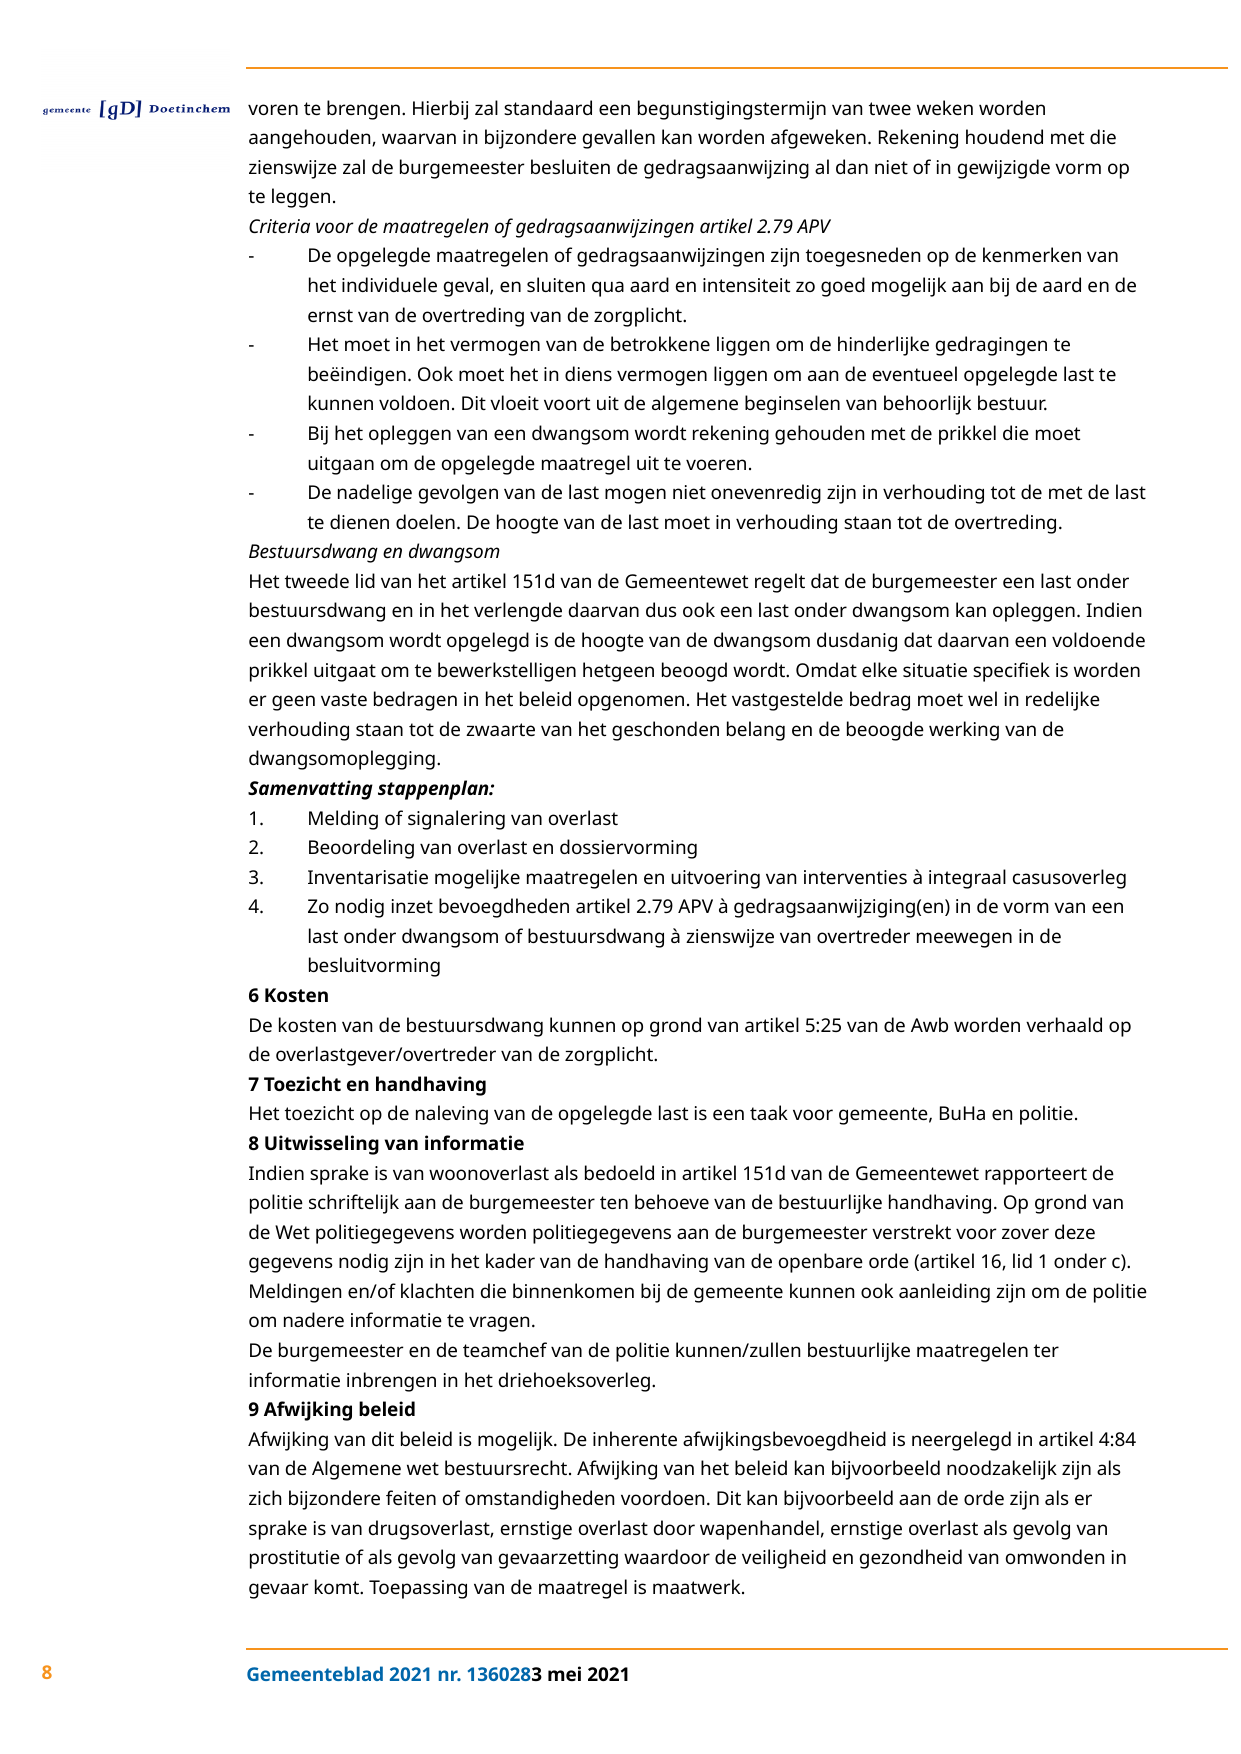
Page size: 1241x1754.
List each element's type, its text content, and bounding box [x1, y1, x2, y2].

text voren te brengen. Hierbij zal standaard een begunstigingstermijn van twee weken worden aangehouden, waarvan in bijzondere gevallen kan worden afgeweken. Rekening houdend met die zienswijze zal de burgemeester besluiten de gedragsaanwijzing al dan niet of in gewijzigde vorm op te leggen. [248, 95, 1152, 209]
text Criteria voor de maatregelen of gedragsaanwijzingen artikel 2.79 APV [248, 213, 1152, 239]
text Indien sprake is van woonoverlast als bedoeld in artikel 151d van de Gemeentewet rapporteert de politie schriftelijk aan de burgemeester ten behoeve van de bestuurlijke handhaving. Op grond van de Wet politiegegevens worden politiegegevens aan de burgemeester verstrekt voor zover deze gegevens nodig zijn in het kader van de handhaving van de openbare orde (artikel 16, lid 1 onder c). [248, 1160, 1152, 1274]
text 8 Uitwisseling van informatie [248, 1130, 1152, 1156]
list Bij het opleggen van een dwangsom wordt rekening gehouden met de prikkel die moet uitgaan om de opgelegde maatregel uit te voeren. [248, 420, 1152, 476]
text 7 Toezicht en handhaving [248, 1071, 1152, 1097]
text Bestuursdwang en dwangsom [248, 538, 1152, 564]
list Beoordeling van overlast en dossiervorming [248, 834, 1152, 860]
text De burgemeester en de teamchef van de politie kunnen/zullen bestuurlijke maatregelen ter informatie inbrengen in het driehoeksoverleg. [248, 1337, 1152, 1393]
list Inventarisatie mogelijke maatregelen en uitvoering van interventies à integraal casusoverleg [248, 864, 1152, 890]
text 9 Afwijking beleid [248, 1396, 1152, 1422]
text Het toezicht op de naleving van de opgelegde last is een taak voor gemeente, BuHa en politie. [248, 1101, 1152, 1126]
list De nadelige gevolgen van de last mogen niet onevenredig zijn in verhouding tot de met de last te dienen doelen. De hoogte van de last moet in verhouding staan tot de overtreding. [248, 479, 1152, 535]
text De kosten van de bestuursdwang kunnen op grond van artikel 5:25 van de Awb worden verhaald op de overlastgever/overtreder van de zorgplicht. [248, 1012, 1152, 1067]
text Afwijking van dit beleid is mogelijk. De inherente afwijkingsbevoegdheid is neergelegd in artikel 4:84 van de Algemene wet bestuursrecht. Afwijking van het beleid kan bijvoorbeeld noodzakelijk zijn als zich bijzondere feiten of omstandigheden voordoen. Dit kan bijvoorbeeld aan de orde zijn als er sprake is van drugsoverlast, ernstige overlast door wapenhandel, ernstige overlast als gevolg van prostitutie of als gevolg van gevaarzetting waardoor de veiligheid en gezondheid van omwonden in gevaar komt. Toepassing van de maatregel is maatwerk. [248, 1426, 1152, 1600]
text 6 Kosten [248, 982, 1152, 1008]
list Melding of signalering van overlast [248, 805, 1152, 831]
text Meldingen en/of klachten die binnenkomen bij de gemeente kunnen ook aanleiding zijn om de politie om nadere informatie te vragen. [248, 1278, 1152, 1333]
list Zo nodig inzet bevoegdheden artikel 2.79 APV à gedragsaanwijziging(en) in de vorm van een last onder dwangsom of bestuursdwang à zienswijze van overtreder meewegen in de besluitvorming [248, 893, 1152, 978]
text Het tweede lid van het artikel 151d van de Gemeentewet regelt dat de burgemeester een last onder bestuursdwang en in het verlengde daarvan dus ook een last onder dwangsom kan opleggen. Indien een dwangsom wordt opgelegd is de hoogte van de dwangsom dusdanig dat daarvan een voldoende prikkel uitgaat om te bewerkstelligen hetgeen beoogd wordt. Omdat elke situatie specifiek is worden er geen vaste bedragen in het beleid opgenomen. Het vastgestelde bedrag moet wel in redelijke verhouding staan tot de zwaarte van het geschonden belang en de beoogde werking van de dwangsomoplegging. [248, 568, 1152, 771]
list Het moet in het vermogen van de betrokkene liggen om de hinderlijke gedragingen te beëindigen. Ook moet het in diens vermogen liggen om aan de eventueel opgelegde last te kunnen voldoen. Dit vloeit voort uit de algemene beginselen van behoorlijk bestuur. [248, 331, 1152, 416]
text Samenvatting stappenplan: [248, 775, 1152, 801]
picture [41, 47, 231, 172]
list De opgelegde maatregelen of gedragsaanwijzingen zijn toegesneden op de kenmerken van het individuele geval, en sluiten qua aard en intensiteit zo goed mogelijk aan bij de aard en de ernst van de overtreding van de zorgplicht. [248, 243, 1152, 328]
